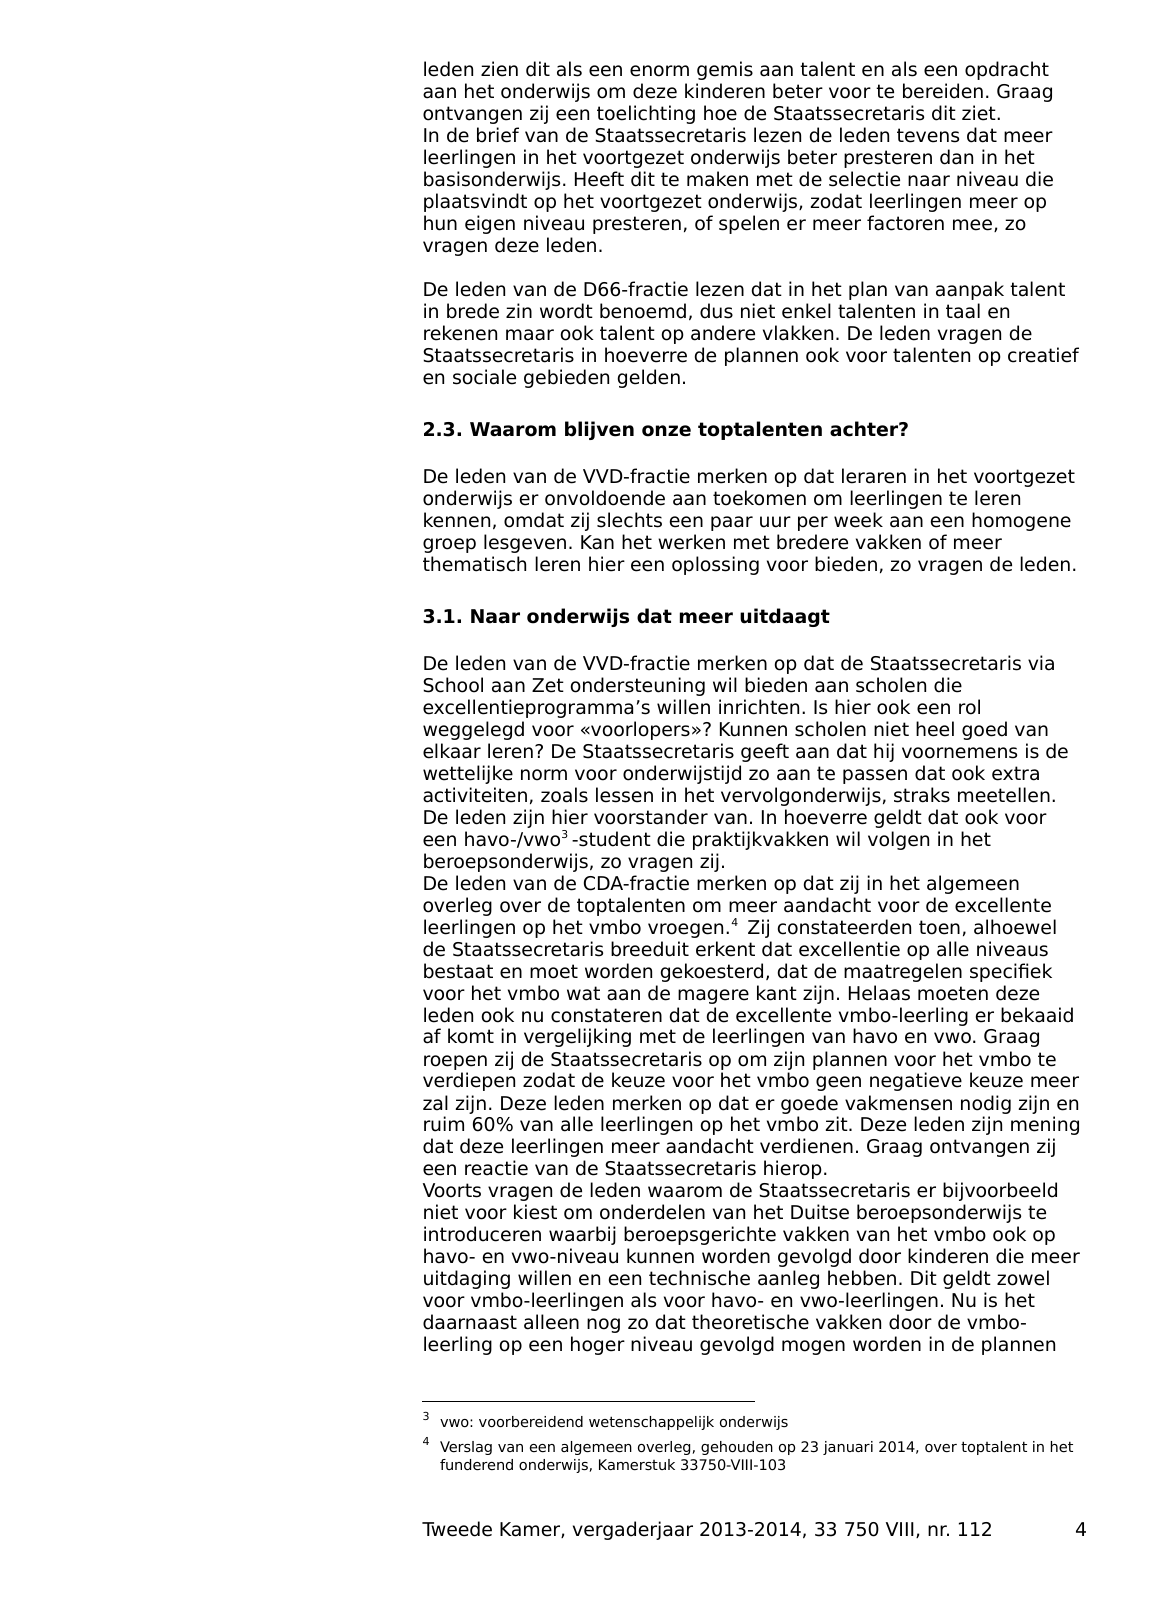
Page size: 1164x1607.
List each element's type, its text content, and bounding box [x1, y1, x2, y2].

text vwo: voorbereidend wetenschappelijk onderwijs [422, 1410, 1087, 1432]
text De leden van de VVD-fractie merken op dat de Staatssecretaris via School aan Zet ondersteuning wil bieden aan scholen die excellentieprogramma’s willen inrichten. Is hier ook een rol weggelegd voor «voorlopers»? Kunnen scholen niet heel goed van elkaar leren? De Staatssecretaris geeft aan dat hij voornemens is de wettelijke norm voor onderwijstijd zo aan te passen dat ook extra activiteiten, zoals lessen in het vervolgonderwijs, straks meetellen. De leden zijn hier voorstander van. In hoeverre geldt dat ook voor een havo-/vwo-student die praktijkvakken wil volgen in het beroepsonderwijs, zo vragen zij. [422, 653, 1087, 873]
text Verslag van een algemeen overleg, gehouden op 23 januari 2014, over toptalent in het funderend onderwijs, Kamerstuk 33750-VIII-103 [422, 1435, 1087, 1474]
text De leden van de CDA-fractie merken op dat zij in het algemeen overleg over de toptalenten om meer aandacht voor de excellente leerlingen op het vmbo vroegen. Zij constateerden toen, alhoewel de Staatssecretaris breeduit erkent dat excellentie op alle niveaus bestaat en moet worden gekoesterd, dat de maatregelen specifiek voor het vmbo wat aan de magere kant zijn. Helaas moeten deze leden ook nu constateren dat de excellente vmbo-leerling er bekaaid af komt in vergelijking met de leerlingen van havo en vwo. Graag roepen zij de Staatssecretaris op om zijn plannen voor het vmbo te verdiepen zodat de keuze voor het vmbo geen negatieve keuze meer zal zijn. Deze leden merken op dat er goede vakmensen nodig zijn en ruim 60% van alle leerlingen op het vmbo zit. Deze leden zijn mening dat deze leerlingen meer aandacht verdienen. Graag ontvangen zij een reactie van de Staatssecretaris hierop. [422, 873, 1087, 1180]
subtitle 2.3. Waarom blijven onze toptalenten achter? [422, 419, 1087, 441]
text leden zien dit als een enorm gemis aan talent en als een opdracht aan het onderwijs om deze kinderen beter voor te bereiden. Graag ontvangen zij een toelichting hoe de Staatssecretaris dit ziet. [422, 59, 1087, 125]
text De leden van de D66-fractie lezen dat in het plan van aanpak talent in brede zin wordt benoemd, dus niet enkel talenten in taal en rekenen maar ook talent op andere vlakken. De leden vragen de Staatssecretaris in hoeverre de plannen ook voor talenten op creatief en sociale gebieden gelden. [422, 279, 1087, 389]
text Voorts vragen de leden waarom de Staatssecretaris er bijvoorbeeld niet voor kiest om onderdelen van het Duitse beroepsonderwijs te introduceren waarbij beroepsgerichte vakken van het vmbo ook op havo- en vwo-niveau kunnen worden gevolgd door kinderen die meer uitdaging willen en een technische aanleg hebben. Dit geldt zowel voor vmbo-leerlingen als voor havo- en vwo-leerlingen. Nu is het daarnaast alleen nog zo dat theoretische vakken door de vmbo-leerling op een hoger niveau gevolgd mogen worden in de plannen [422, 1180, 1087, 1356]
subtitle 3.1. Naar onderwijs dat meer uitdaagt [422, 606, 1087, 628]
text In de brief van de Staatssecretaris lezen de leden tevens dat meer leerlingen in het voortgezet onderwijs beter presteren dan in het basisonderwijs. Heeft dit te maken met de selectie naar niveau die plaatsvindt op het voortgezet onderwijs, zodat leerlingen meer op hun eigen niveau presteren, of spelen er meer factoren mee, zo vragen deze leden. [422, 125, 1087, 257]
text De leden van de VVD-fractie merken op dat leraren in het voortgezet onderwijs er onvoldoende aan toekomen om leerlingen te leren kennen, omdat zij slechts een paar uur per week aan een homogene groep lesgeven. Kan het werken met bredere vakken of meer thematisch leren hier een oplossing voor bieden, zo vragen de leden. [422, 466, 1087, 576]
